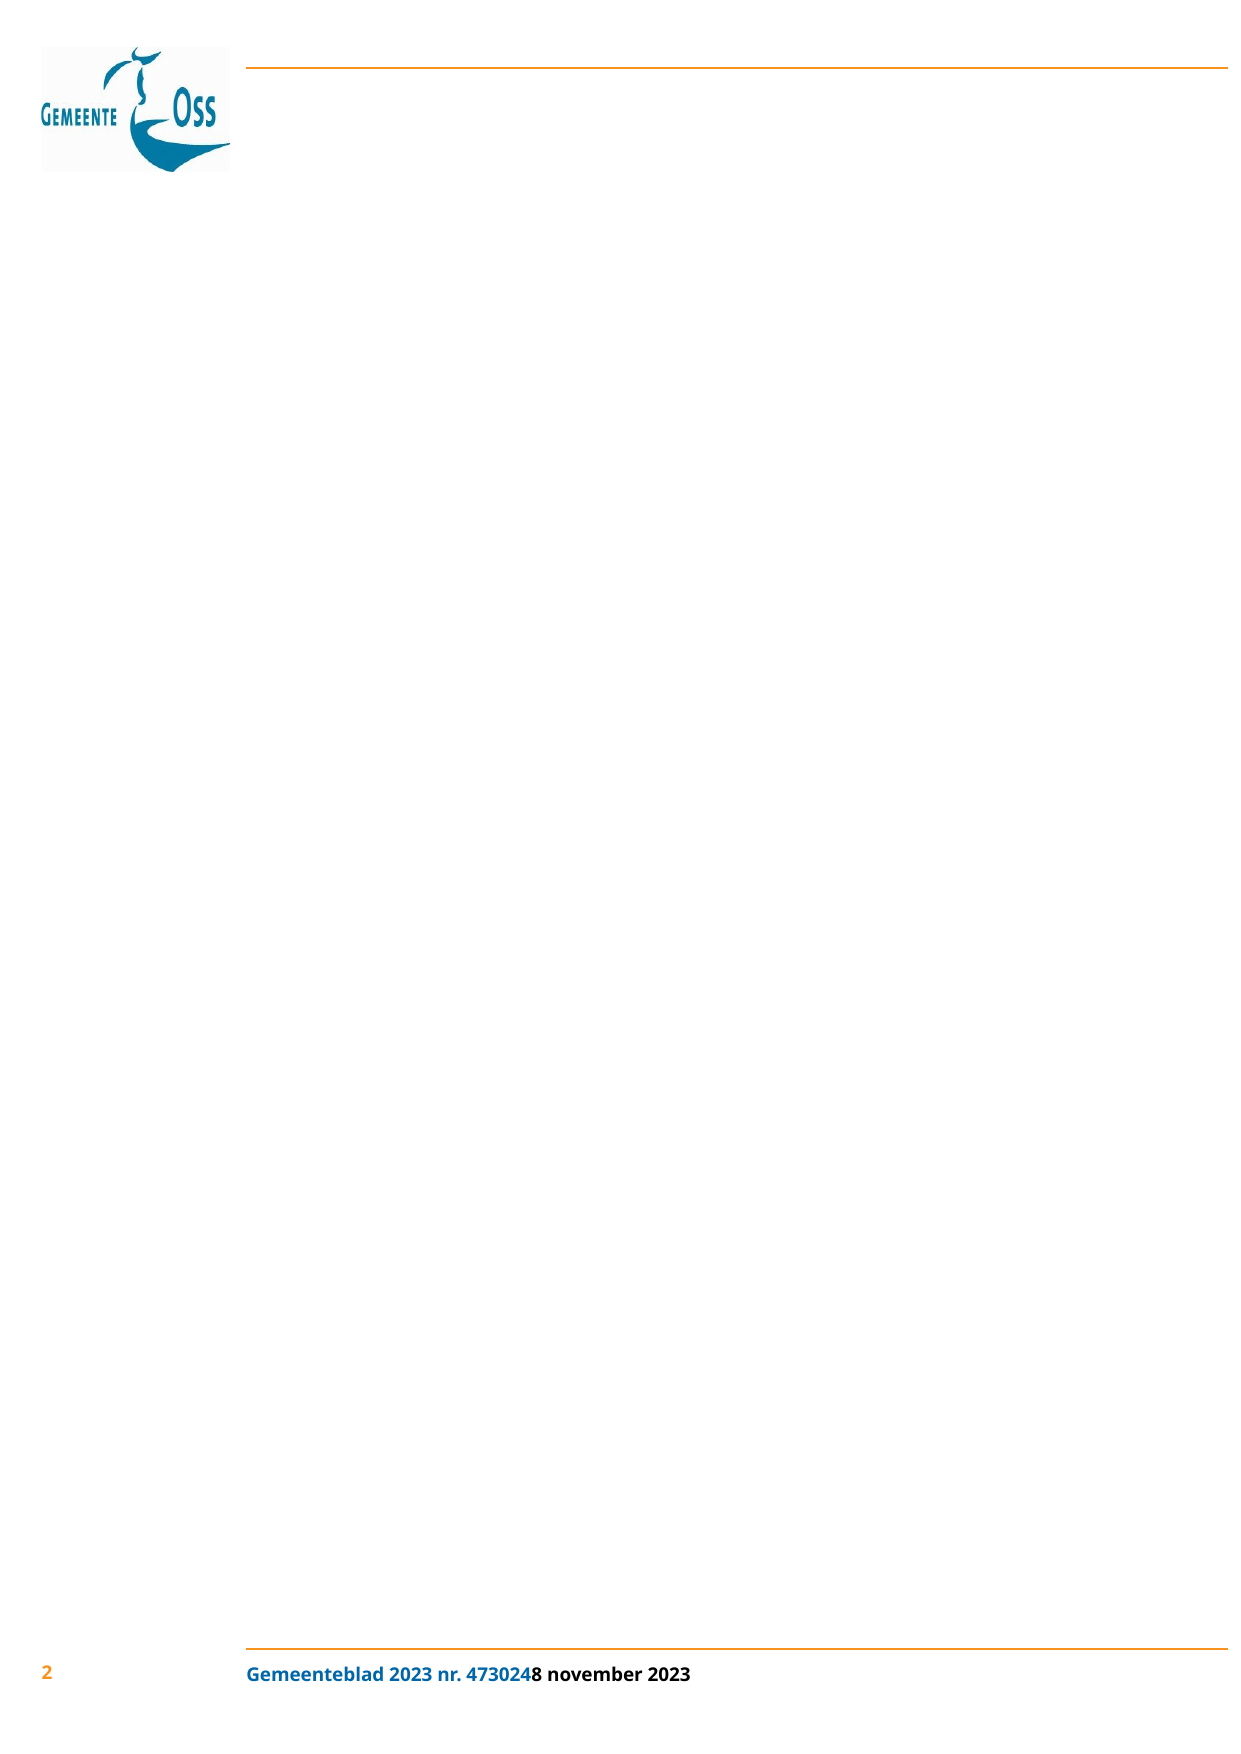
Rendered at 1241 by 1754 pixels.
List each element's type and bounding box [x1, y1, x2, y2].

picture [41, 47, 231, 172]
